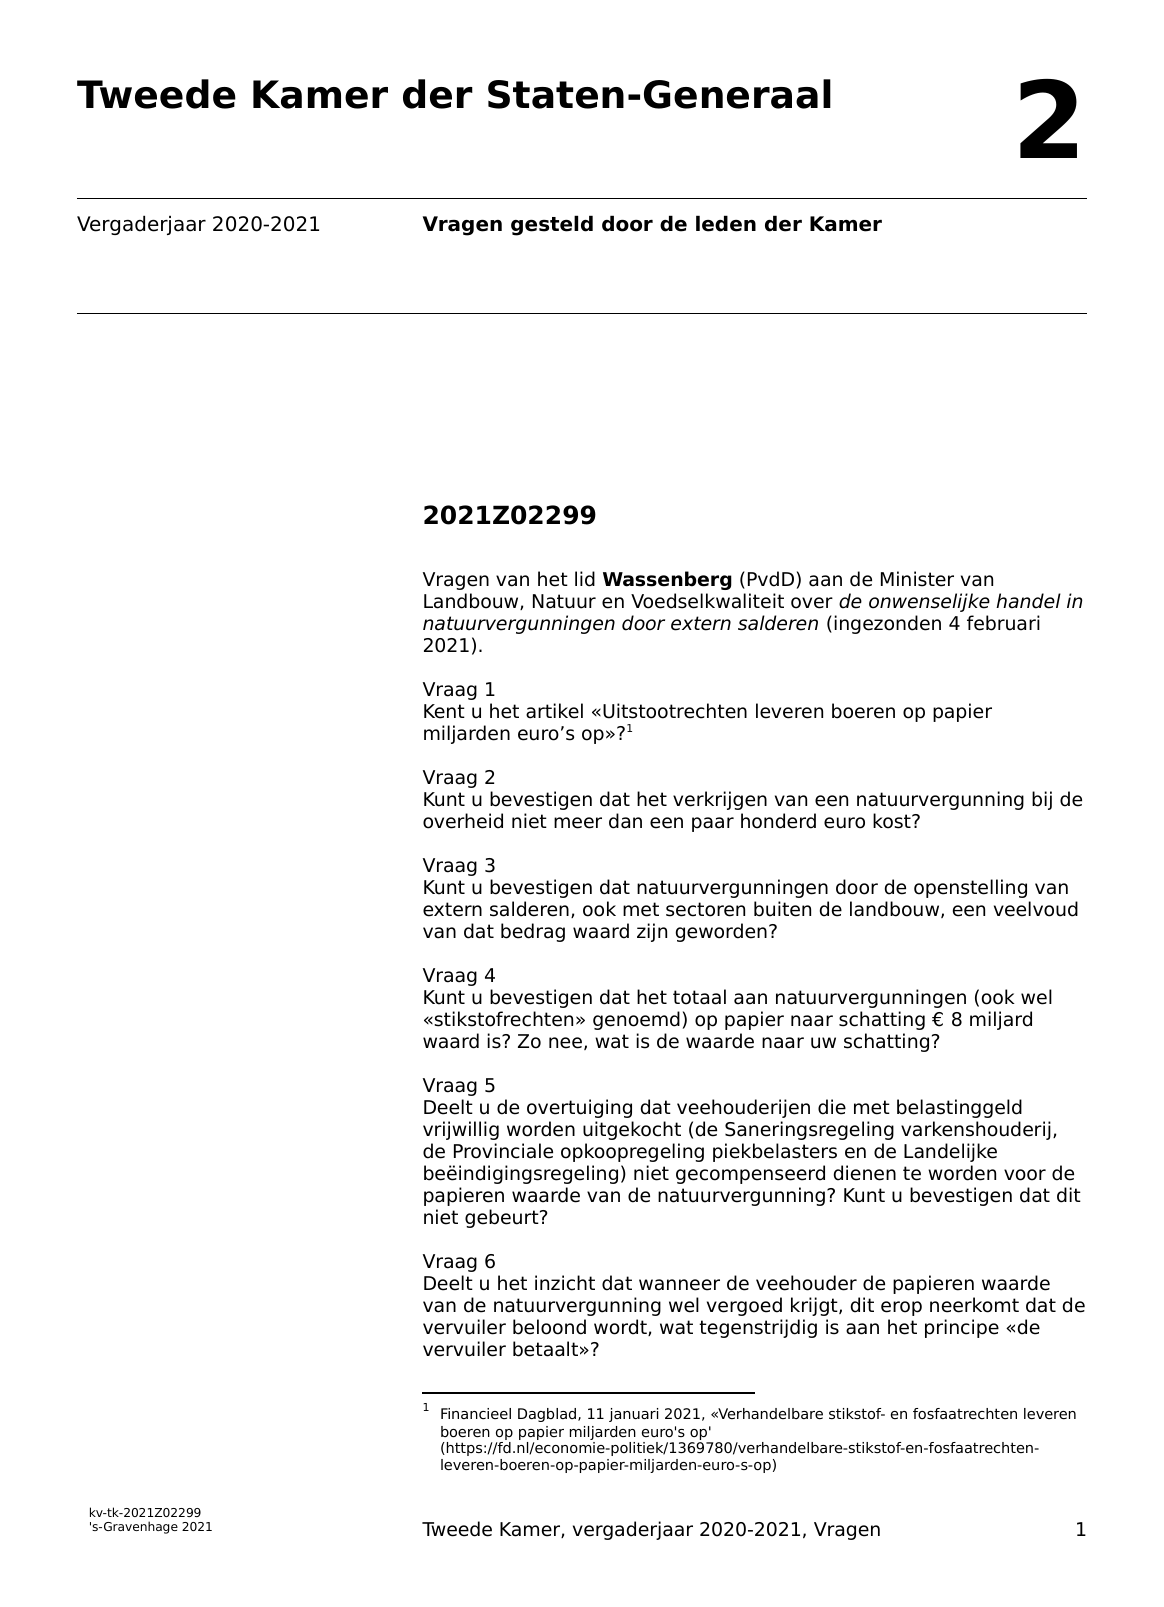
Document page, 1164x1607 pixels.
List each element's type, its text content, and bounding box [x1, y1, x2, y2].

text 2021Z02299 [422, 501, 1087, 531]
table_cell Vergaderjaar 2020-2021 [77, 199, 422, 313]
text Kunt u bevestigen dat het verkrijgen van een natuurvergunning bij de overheid niet meer dan een paar honderd euro kost? [422, 789, 1087, 833]
text Kent u het artikel «Uitstootrechten leveren boeren op papier miljarden euro’s op»? [422, 701, 1087, 745]
text Deelt u de overtuiging dat veehouderijen die met belastinggeld vrijwillig worden uitgekocht (de Saneringsregeling varkenshouderij, de Provinciale opkoopregeling piekbelasters en de Landelijke beëindigingsregeling) niet gecompenseerd dienen te worden voor de papieren waarde van de natuurvergunning? Kunt u bevestigen dat dit niet gebeurt? [422, 1097, 1087, 1229]
text Kunt u bevestigen dat het totaal aan natuurvergunningen (ook wel «stikstofrechten» genoemd) op papier naar schatting € 8 miljard waard is? Zo nee, wat is de waarde naar uw schatting? [422, 987, 1087, 1053]
table_header Tweede Kamer der Staten-Generaal [77, 59, 886, 198]
text Vragen van het lid Wassenberg (PvdD) aan de Minister van Landbouw, Natuur en Voedselkwaliteit over de onwenselijke handel in natuurvergunningen door extern salderen (ingezonden 4 februari 2021). [422, 569, 1087, 657]
table_cell Vragen gesteld door de leden der Kamer [422, 199, 1087, 313]
text 's-Gravenhage 2021 [88, 1520, 323, 1534]
text Deelt u het inzicht dat wanneer de veehouder de papieren waarde van de natuurvergunning wel vergoed krijgt, dit erop neerkomt dat de vervuiler beloond wordt, wat tegenstrijdig is aan het principe «de vervuiler betaalt»? [422, 1273, 1087, 1361]
table_header 2 [886, 59, 1087, 198]
text Vraag 1 [422, 679, 1087, 701]
text kv-tk-2021Z02299 [88, 1506, 323, 1520]
text Kunt u bevestigen dat natuurvergunningen door de openstelling van extern salderen, ook met sectoren buiten de landbouw, een veelvoud van dat bedrag waard zijn geworden? [422, 877, 1087, 943]
text Financieel Dagblad, 11 januari 2021, «Verhandelbare stikstof- en fosfaatrechten leveren boeren op papier miljarden euro's op' (https://fd.nl/economie-politiek/1369780/verhandelbare-stikstof-en-fosfaatrechten-leveren-boeren-op-papier-miljarden-euro-s-op) [422, 1402, 1087, 1474]
text Vraag 4 [422, 965, 1087, 987]
text Vraag 2 [422, 767, 1087, 789]
text Vraag 6 [422, 1251, 1087, 1273]
text Vraag 3 [422, 855, 1087, 877]
text Vraag 5 [422, 1075, 1087, 1097]
